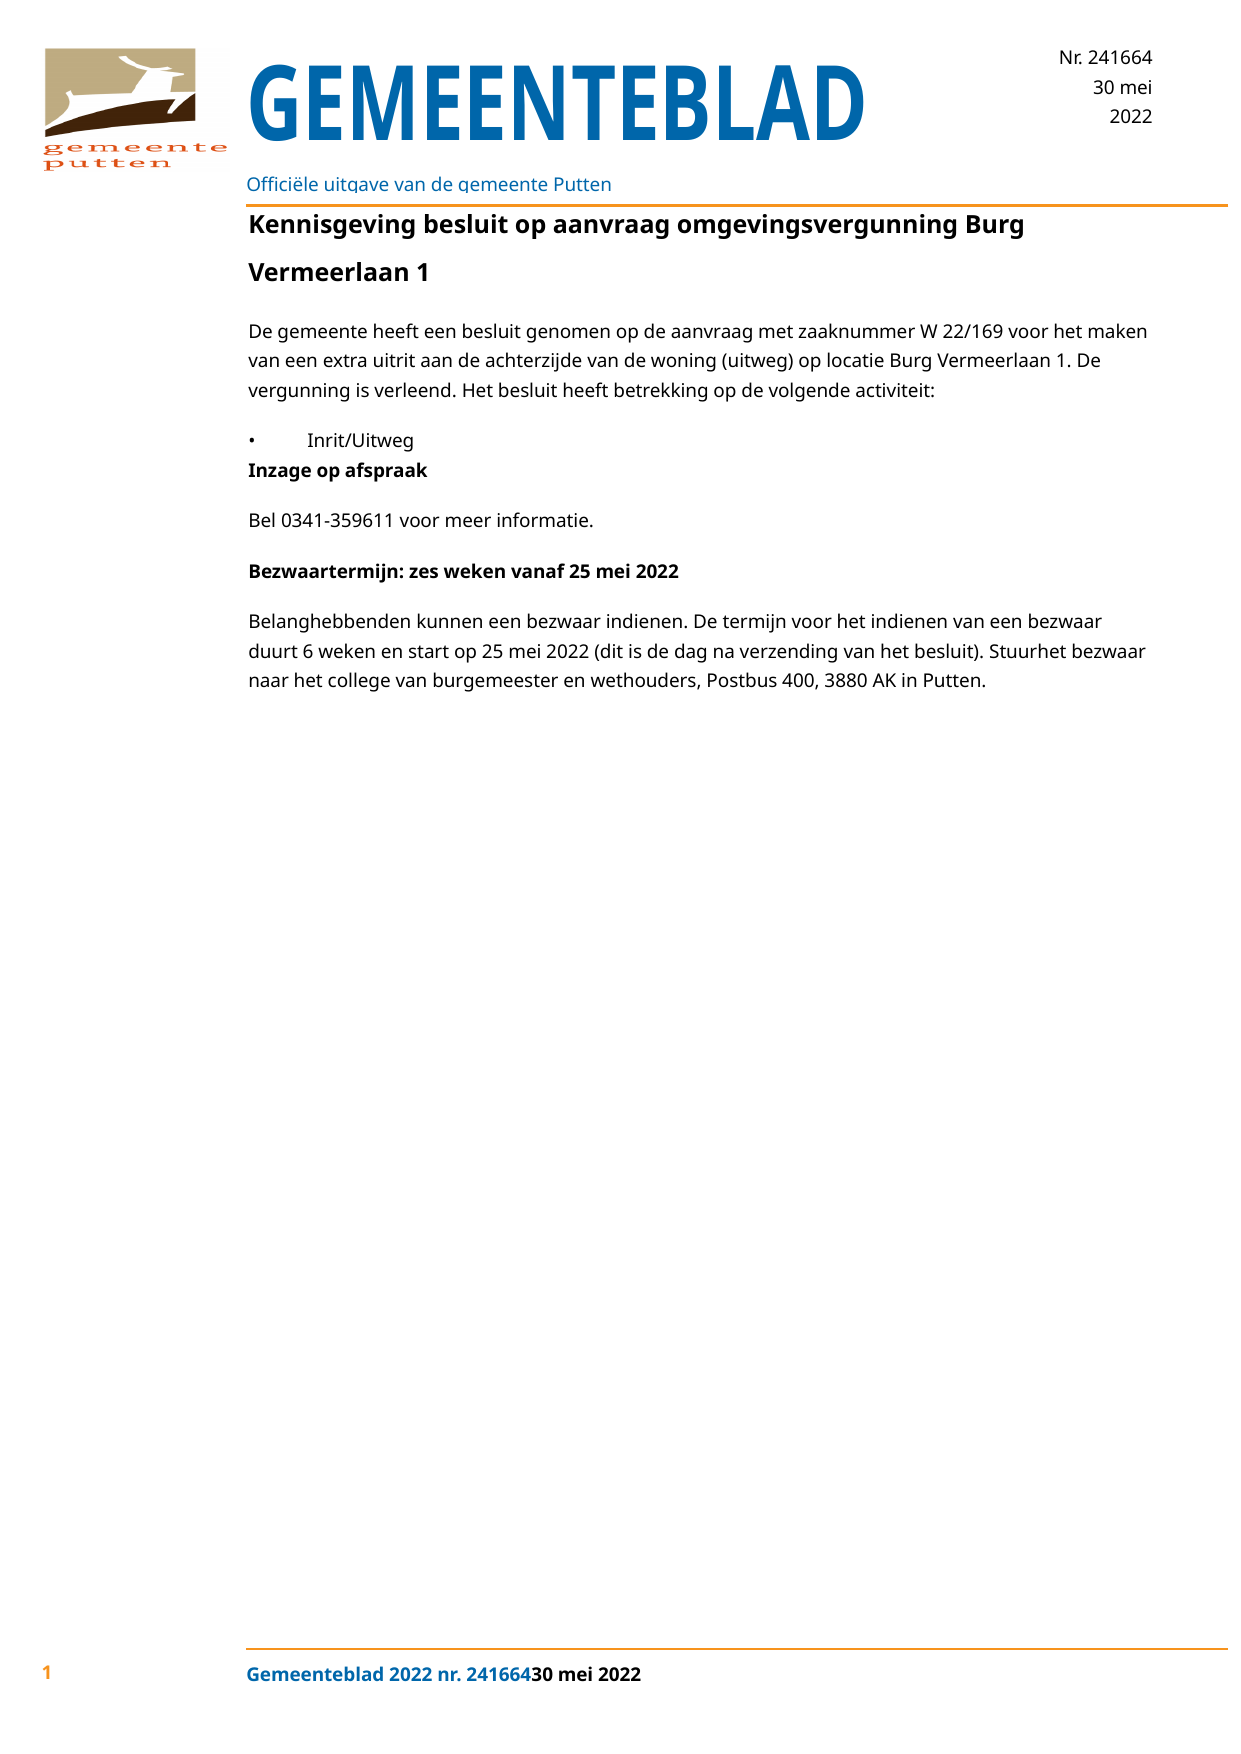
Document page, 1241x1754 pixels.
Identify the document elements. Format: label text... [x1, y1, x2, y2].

text De gemeente heeft een besluit genomen op de aanvraag met zaaknummer W 22/169 voor het maken van een extra uitrit aan de achterzijde van de woning (uitweg) op locatie Burg Vermeerlaan 1. De vergunning is verleend. Het besluit heeft betrekking op de volgende activiteit: [248, 318, 1152, 403]
text Bezwaartermijn: zes weken vanaf 25 mei 2022 [248, 558, 1152, 584]
text Inzage op afspraak [248, 457, 1152, 483]
text Kennisgeving besluit op aanvraag omgevingsvergunning Burg Vermeerlaan 1 [248, 207, 1152, 288]
text Bel 0341-359611 voor meer informatie. [248, 507, 1152, 533]
picture [41, 47, 231, 172]
text Belanghebbenden kunnen een bezwaar indienen. De termijn voor het indienen van een bezwaar duurt 6 weken en start op 25 mei 2022 (dit is de dag na verzending van het besluit). Stuurhet bezwaar naar het college van burgemeester en wethouders, Postbus 400, 3880 AK in Putten. [248, 608, 1152, 693]
list Inrit/Uitweg [248, 427, 1152, 453]
